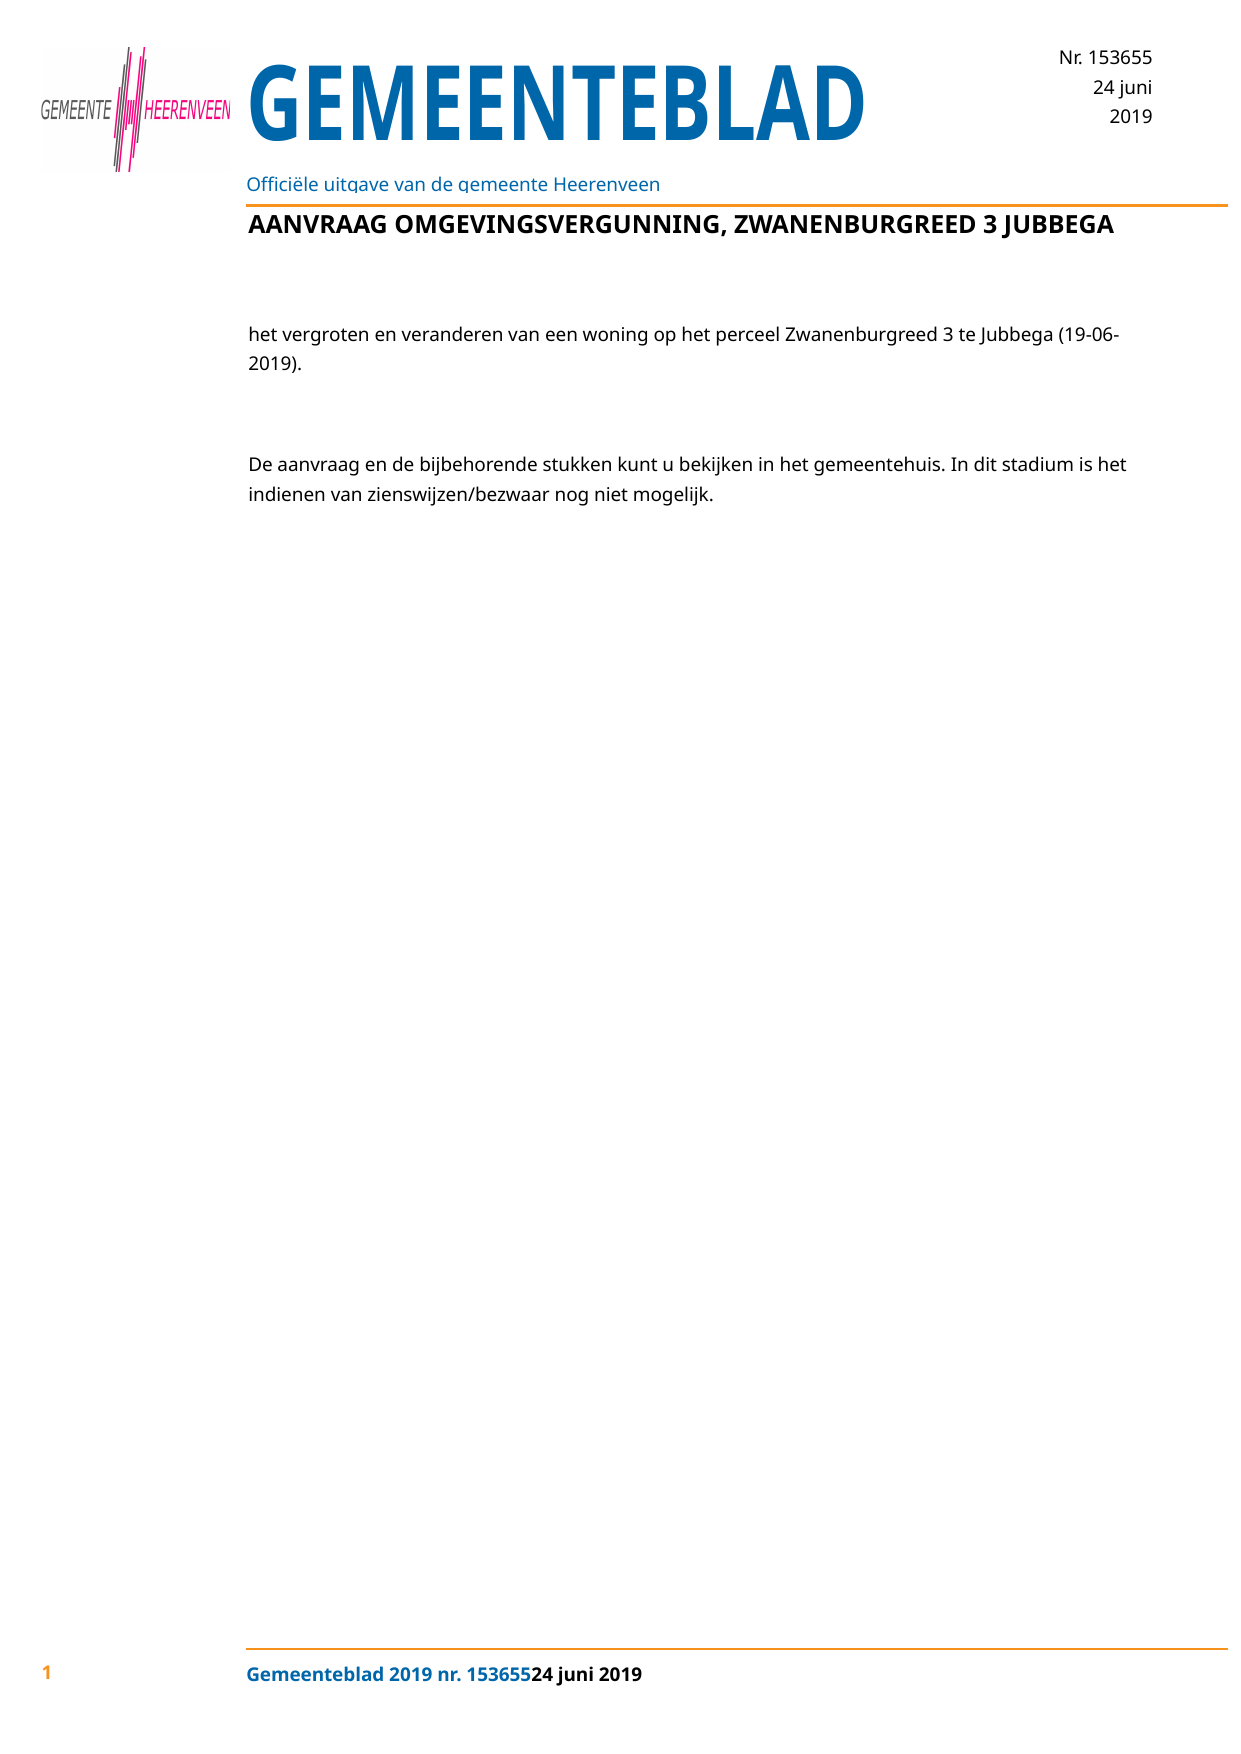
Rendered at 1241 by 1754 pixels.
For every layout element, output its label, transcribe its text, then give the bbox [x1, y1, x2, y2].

picture [41, 47, 231, 172]
text AANVRAAG OMGEVINGSVERGUNNING, ZWANENBURGREED 3 JUBBEGA [248, 207, 1152, 241]
text het vergroten en veranderen van een woning op het perceel Zwanenburgreed 3 te Jubbega (19-06-2019). [248, 321, 1152, 376]
text De aanvraag en de bijbehorende stukken kunt u bekijken in het gemeentehuis. In dit stadium is het indienen van zienswijzen/bezwaar nog niet mogelijk. [248, 451, 1152, 506]
